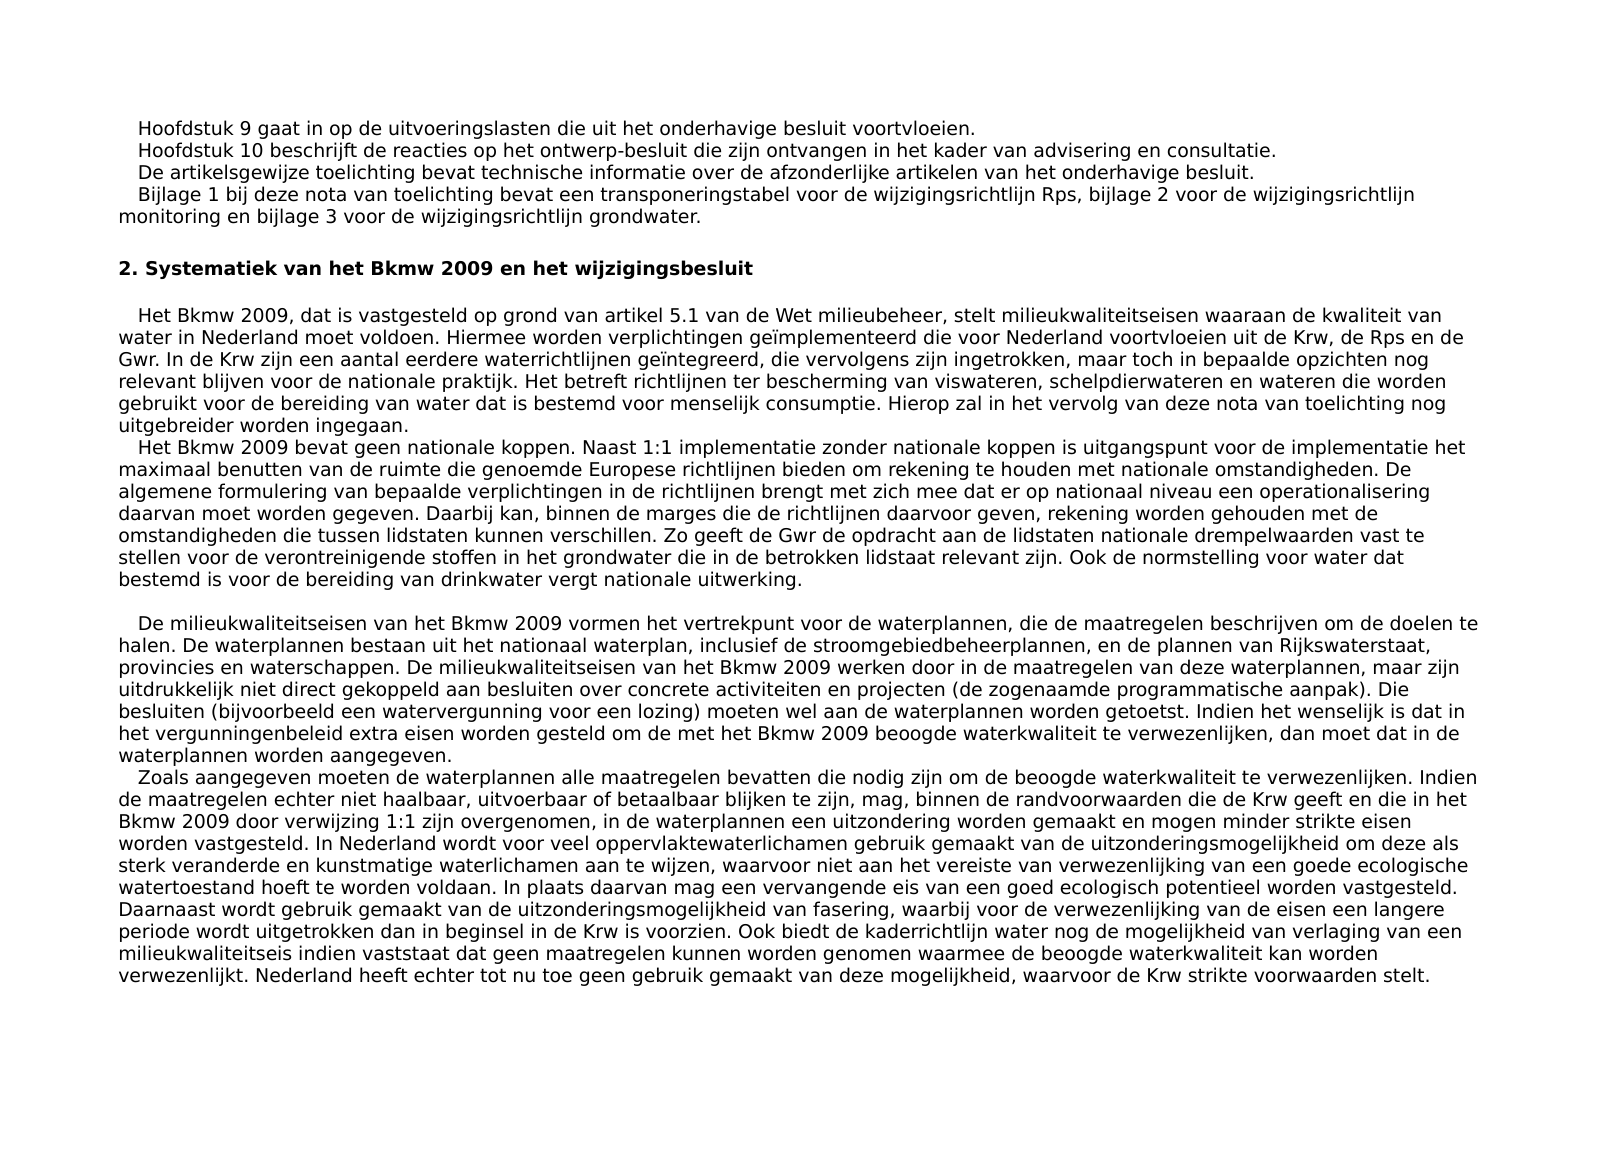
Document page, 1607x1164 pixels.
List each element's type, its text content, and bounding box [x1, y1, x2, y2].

subtitle 2. Systematiek van het Bkmw 2009 en het wijzigingsbesluit [118, 258, 1488, 280]
text Bijlage 1 bij deze nota van toelichting bevat een transponeringstabel voor de wijzigingsrichtlijn Rps, bijlage 2 voor de wijzigingsrichtlijn monitoring en bijlage 3 voor de wijzigingsrichtlijn grondwater. [118, 184, 1488, 228]
text Hoofdstuk 9 gaat in op de uitvoeringslasten die uit het onderhavige besluit voortvloeien. [118, 118, 1488, 140]
text Hoofdstuk 10 beschrijft de reacties op het ontwerp-besluit die zijn ontvangen in het kader van advisering en consultatie. [118, 140, 1488, 162]
text Het Bkmw 2009 bevat geen nationale koppen. Naast 1:1 implementatie zonder nationale koppen is uitgangspunt voor de implementatie het maximaal benutten van de ruimte die genoemde Europese richtlijnen bieden om rekening te houden met nationale omstandigheden. De algemene formulering van bepaalde verplichtingen in de richtlijnen brengt met zich mee dat er op nationaal niveau een operationalisering daarvan moet worden gegeven. Daarbij kan, binnen de marges die de richtlijnen daarvoor geven, rekening worden gehouden met de omstandigheden die tussen lidstaten kunnen verschillen. Zo geeft de Gwr de opdracht aan de lidstaten nationale drempelwaarden vast te stellen voor de verontreinigende stoffen in het grondwater die in de betrokken lidstaat relevant zijn. Ook de normstelling voor water dat bestemd is voor de bereiding van drinkwater vergt nationale uitwerking. [118, 437, 1488, 591]
text Zoals aangegeven moeten de waterplannen alle maatregelen bevatten die nodig zijn om de beoogde waterkwaliteit te verwezenlijken. Indien de maatregelen echter niet haalbaar, uitvoerbaar of betaalbaar blijken te zijn, mag, binnen de randvoorwaarden die de Krw geeft en die in het Bkmw 2009 door verwijzing 1:1 zijn overgenomen, in de waterplannen een uitzondering worden gemaakt en mogen minder strikte eisen worden vastgesteld. In Nederland wordt voor veel oppervlaktewaterlichamen gebruik gemaakt van de uitzonderingsmogelijkheid om deze als sterk veranderde en kunstmatige waterlichamen aan te wijzen, waarvoor niet aan het vereiste van verwezenlijking van een goede ecologische watertoestand hoeft te worden voldaan. In plaats daarvan mag een vervangende eis van een goed ecologisch potentieel worden vastgesteld. Daarnaast wordt gebruik gemaakt van de uitzonderingsmogelijkheid van fasering, waarbij voor de verwezenlijking van de eisen een langere periode wordt uitgetrokken dan in beginsel in de Krw is voorzien. Ook biedt de kaderrichtlijn water nog de mogelijkheid van verlaging van een milieukwaliteitseis indien vaststaat dat geen maatregelen kunnen worden genomen waarmee de beoogde waterkwaliteit kan worden verwezenlijkt. Nederland heeft echter tot nu toe geen gebruik gemaakt van deze mogelijkheid, waarvoor de Krw strikte voorwaarden stelt. [118, 767, 1488, 987]
text De milieukwaliteitseisen van het Bkmw 2009 vormen het vertrekpunt voor de waterplannen, die de maatregelen beschrijven om de doelen te halen. De waterplannen bestaan uit het nationaal waterplan, inclusief de stroomgebiedbeheerplannen, en de plannen van Rijkswaterstaat, provincies en waterschappen. De milieukwaliteitseisen van het Bkmw 2009 werken door in de maatregelen van deze waterplannen, maar zijn uitdrukkelijk niet direct gekoppeld aan besluiten over concrete activiteiten en projecten (de zogenaamde programmatische aanpak). Die besluiten (bijvoorbeeld een watervergunning voor een lozing) moeten wel aan de waterplannen worden getoetst. Indien het wenselijk is dat in het vergunningenbeleid extra eisen worden gesteld om de met het Bkmw 2009 beoogde waterkwaliteit te verwezenlijken, dan moet dat in de waterplannen worden aangegeven. [118, 613, 1488, 767]
text De artikelsgewijze toelichting bevat technische informatie over de afzonderlijke artikelen van het onderhavige besluit. [118, 162, 1488, 184]
text Het Bkmw 2009, dat is vastgesteld op grond van artikel 5.1 van de Wet milieubeheer, stelt milieukwaliteitseisen waaraan de kwaliteit van water in Nederland moet voldoen. Hiermee worden verplichtingen geïmplementeerd die voor Nederland voortvloeien uit de Krw, de Rps en de Gwr. In de Krw zijn een aantal eerdere waterrichtlijnen geïntegreerd, die vervolgens zijn ingetrokken, maar toch in bepaalde opzichten nog relevant blijven voor de nationale praktijk. Het betreft richtlijnen ter bescherming van viswateren, schelpdierwateren en wateren die worden gebruikt voor de bereiding van water dat is bestemd voor menselijk consumptie. Hierop zal in het vervolg van deze nota van toelichting nog uitgebreider worden ingegaan. [118, 305, 1488, 437]
